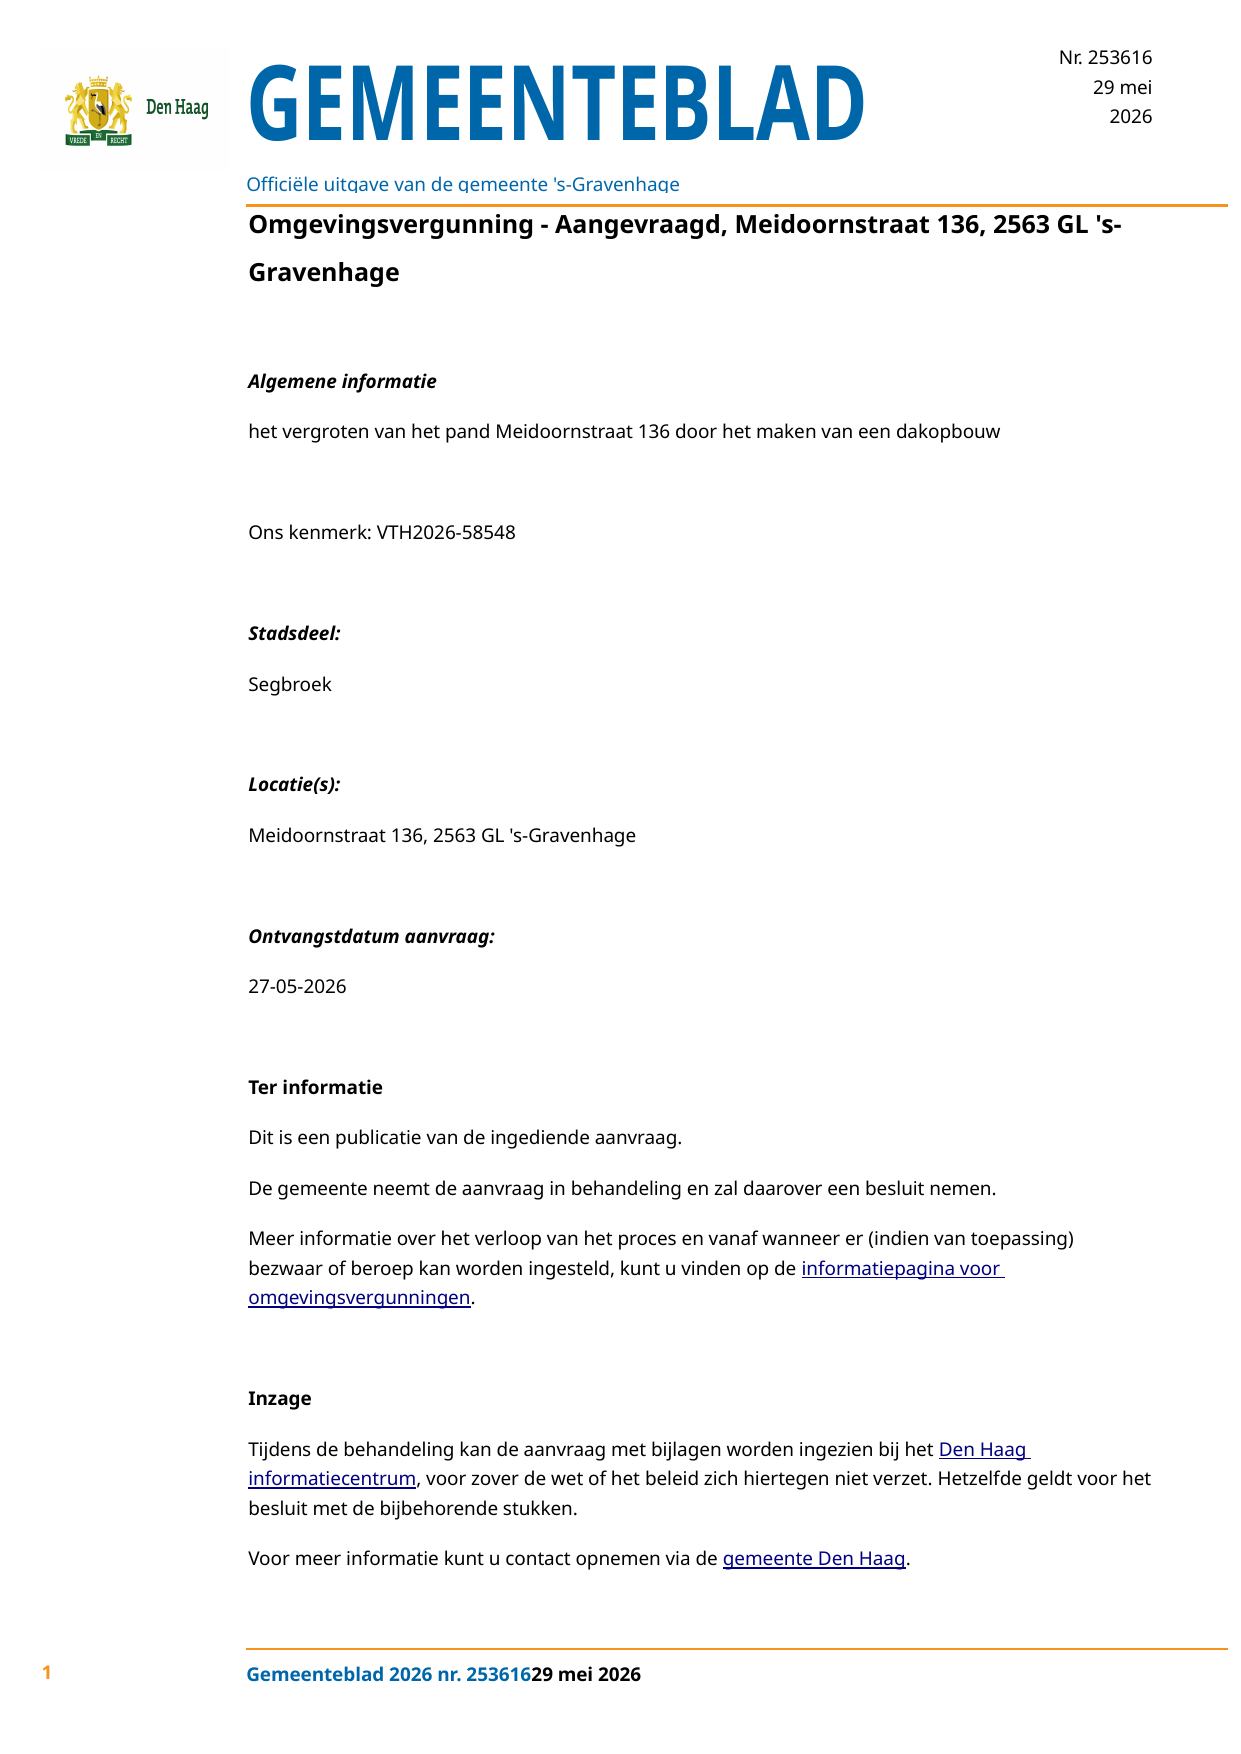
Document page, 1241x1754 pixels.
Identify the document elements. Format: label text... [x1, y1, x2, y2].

text Dit is een publicatie van de ingediende aanvraag. [248, 1124, 1152, 1150]
text het vergroten van het pand Meidoornstraat 136 door het maken van een dakopbouw [248, 419, 1152, 444]
text Stadsdeel: [248, 620, 1152, 646]
text De gemeente neemt de aanvraag in behandeling en zal daarover een besluit nemen. [248, 1175, 1152, 1201]
text Meer informatie over het verloop van het proces en vanaf wanneer er (indien van toepassing) bezwaar of beroep kan worden ingesteld, kunt u vinden op de informatiepagina voor omgevingsvergunningen. [248, 1225, 1152, 1310]
text Voor meer informatie kunt u contact opnemen via de gemeente Den Haag. [248, 1545, 1152, 1571]
text Algemene informatie [248, 368, 1152, 394]
text Ons kenmerk: VTH2026-58548 [248, 519, 1152, 545]
text Locatie(s): [248, 772, 1152, 797]
text Omgevingsvergunning - Aangevraagd, Meidoornstraat 136, 2563 GL 's-Gravenhage [248, 207, 1152, 288]
picture [41, 47, 231, 172]
text Inzage [248, 1385, 1152, 1411]
text 27-05-2026 [248, 973, 1152, 999]
text Ter informatie [248, 1074, 1152, 1100]
text Tijdens de behandeling kan de aanvraag met bijlagen worden ingezien bij het Den Haag informatiecentrum, voor zover de wet of het beleid zich hiertegen niet verzet. Hetzelfde geldt voor het besluit met de bijbehorende stukken. [248, 1436, 1152, 1521]
text Segbroek [248, 671, 1152, 697]
text Meidoornstraat 136, 2563 GL 's-Gravenhage [248, 822, 1152, 848]
text Ontvangstdatum aanvraag: [248, 923, 1152, 949]
